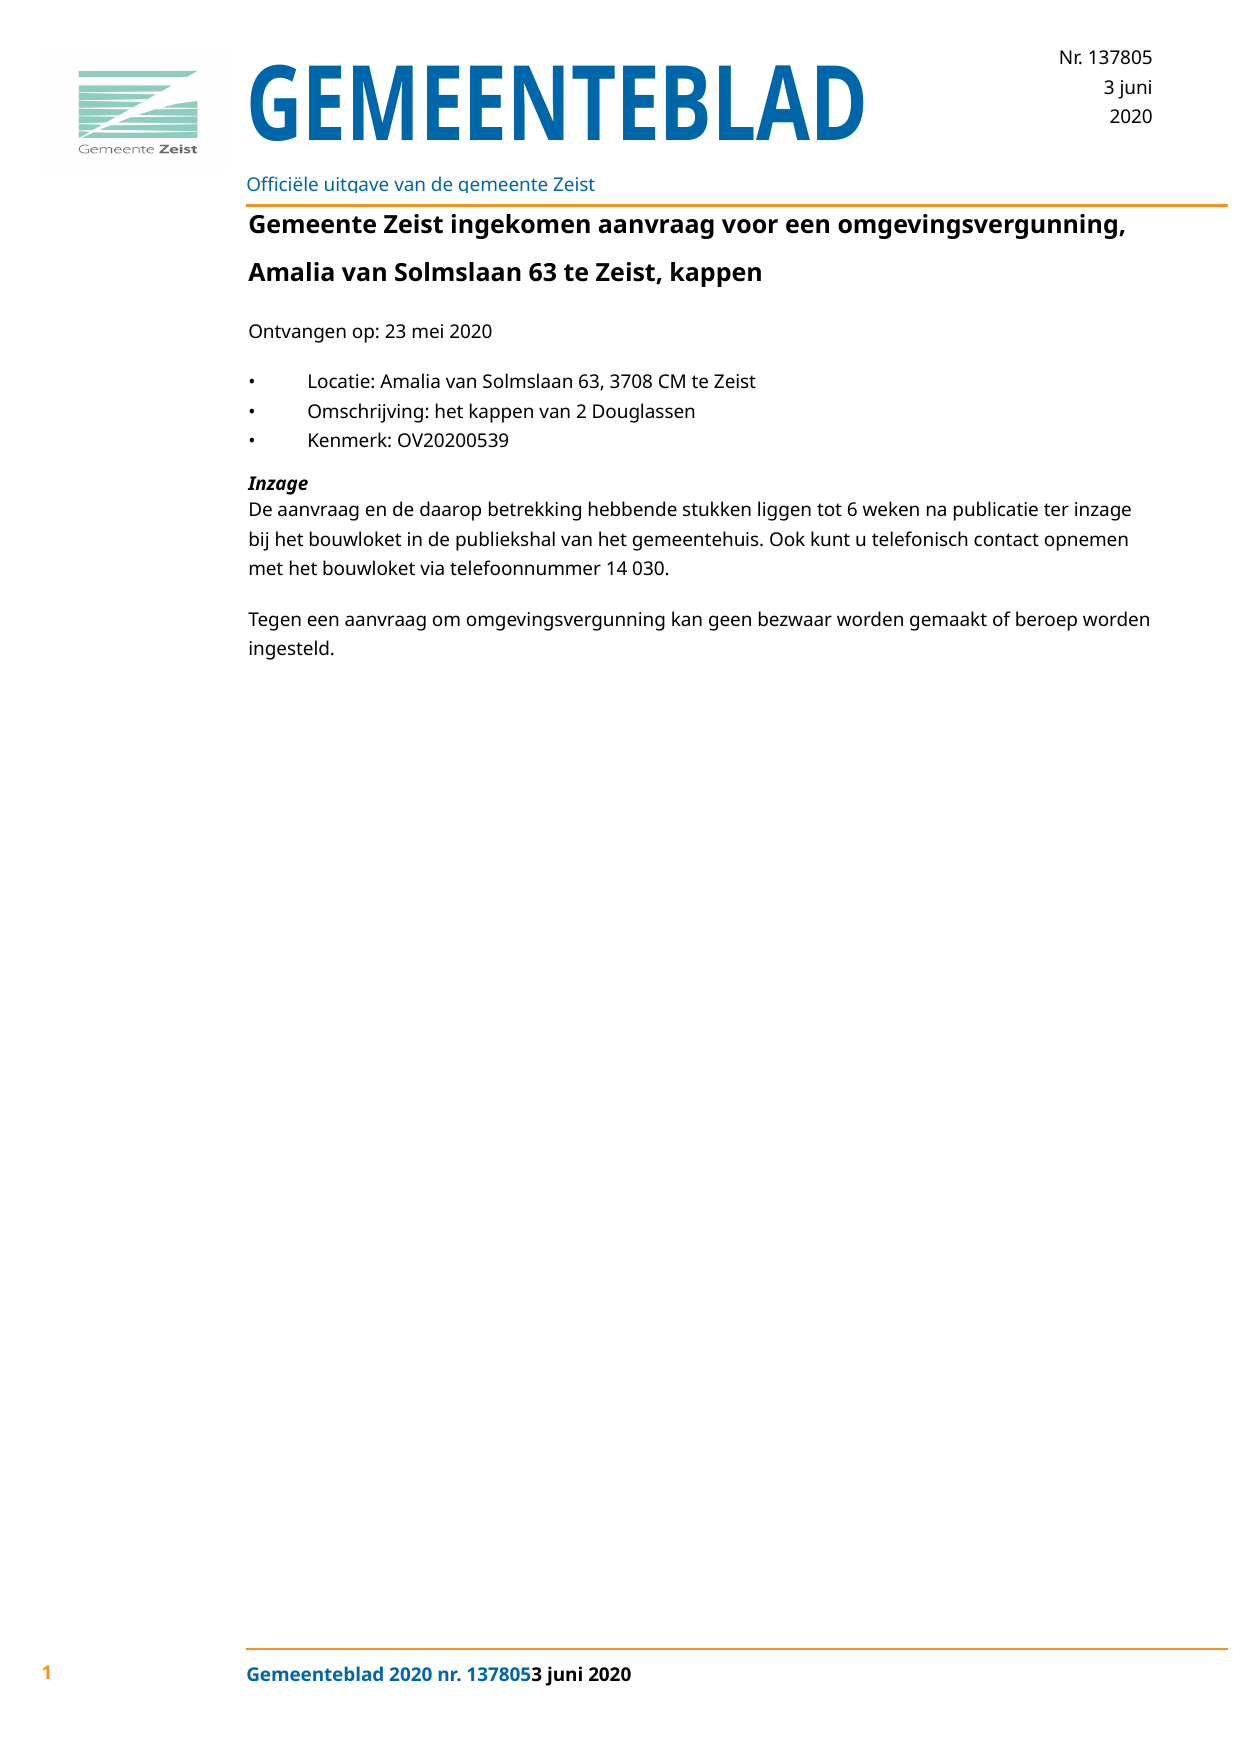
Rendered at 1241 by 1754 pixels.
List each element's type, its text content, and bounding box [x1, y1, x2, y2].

text Ontvangen op: 23 mei 2020 [248, 318, 1152, 344]
text Inzage [248, 471, 1152, 496]
list Kenmerk: OV20200539 [248, 427, 1152, 453]
list Locatie: Amalia van Solmslaan 63, 3708 CM te Zeist [248, 368, 1152, 394]
picture [41, 47, 231, 172]
text Gemeente Zeist ingekomen aanvraag voor een omgevingsvergunning, Amalia van Solmslaan 63 te Zeist, kappen [248, 207, 1152, 288]
text Tegen een aanvraag om omgevingsvergunning kan geen bezwaar worden gemaakt of beroep worden ingesteld. [248, 606, 1152, 661]
list Omschrijving: het kappen van 2 Douglassen [248, 398, 1152, 424]
text De aanvraag en de daarop betrekking hebbende stukken liggen tot 6 weken na publicatie ter inzage bij het bouwloket in de publiekshal van het gemeentehuis. Ook kunt u telefonisch contact opnemen met het bouwloket via telefoonnummer 14 030. [248, 496, 1152, 581]
